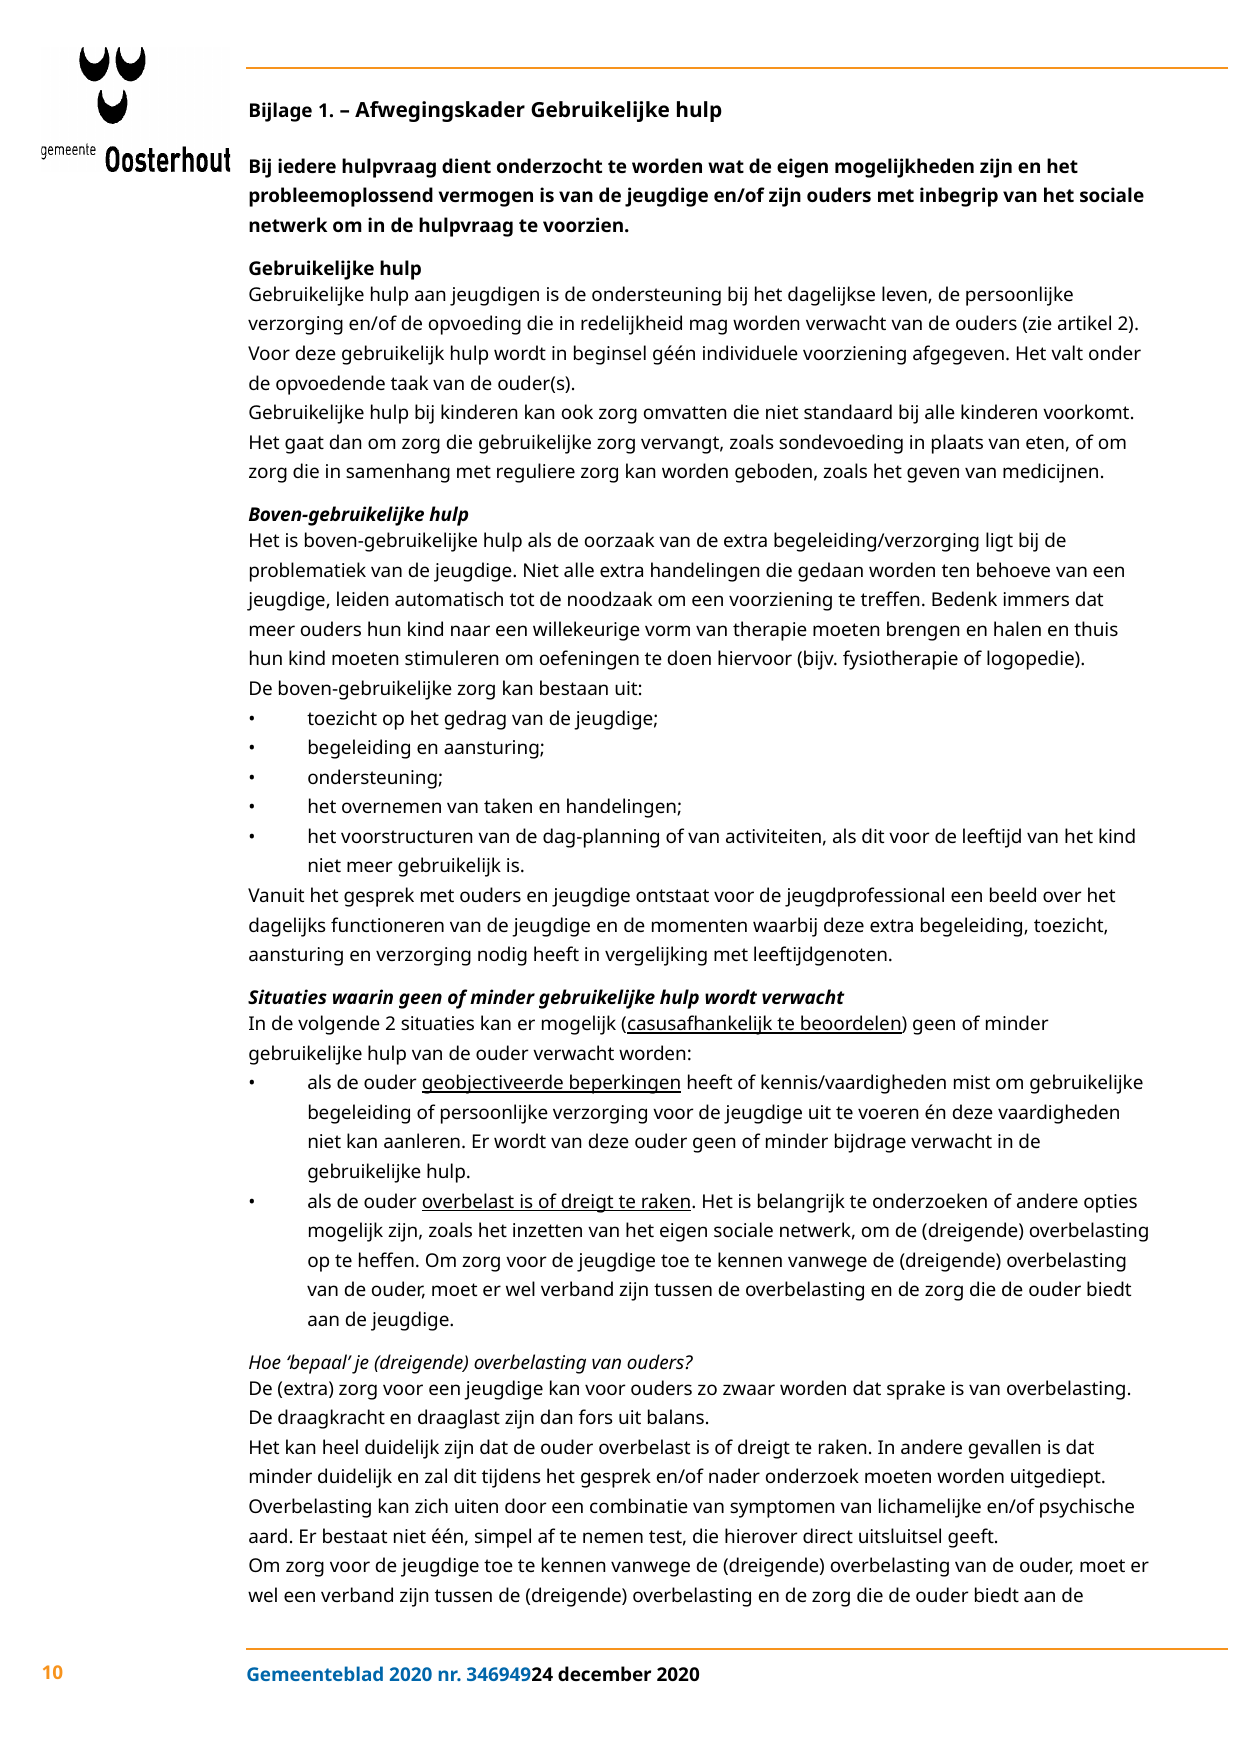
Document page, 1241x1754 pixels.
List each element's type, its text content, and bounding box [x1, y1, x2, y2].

text Gebruikelijke hulp aan jeugdigen is de ondersteuning bij het dagelijkse leven, de persoonlijke verzorging en/of de opvoeding die in redelijkheid mag worden verwacht van de ouders (zie artikel 2). [248, 281, 1152, 336]
text Bij iedere hulpvraag dient onderzocht te worden wat de eigen mogelijkheden zijn en het probleemoplossend vermogen is van de jeugdige en/of zijn ouders met inbegrip van het sociale netwerk om in de hulpvraag te voorzien. [248, 153, 1152, 238]
text De boven-gebruikelijke zorg kan bestaan uit: [248, 675, 1152, 701]
list begeleiding en aansturing; [248, 734, 1152, 760]
text De (extra) zorg voor een jeugdige kan voor ouders zo zwaar worden dat sprake is van overbelasting. De draagkracht en draaglast zijn dan fors uit balans. [248, 1375, 1152, 1430]
text Om zorg voor de jeugdige toe te kennen vanwege de (dreigende) overbelasting van de ouder, moet er wel een verband zijn tussen de (dreigende) overbelasting en de zorg die de ouder biedt aan de [248, 1552, 1152, 1608]
text Het kan heel duidelijk zijn dat de ouder overbelast is of dreigt te raken. In andere gevallen is dat minder duidelijk en zal dit tijdens het gesprek en/of nader onderzoek moeten worden uitgediept. Overbelasting kan zich uiten door een combinatie van symptomen van lichamelijke en/of psychische aard. Er bestaat niet één, simpel af te nemen test, die hierover direct uitsluitsel geeft. [248, 1434, 1152, 1549]
list ondersteuning; [248, 764, 1152, 790]
text In de volgende 2 situaties kan er mogelijk (casusafhankelijk te beoordelen) geen of minder gebruikelijke hulp van de ouder verwacht worden: [248, 1010, 1152, 1066]
list als de ouder geobjectiveerde beperkingen heeft of kennis/vaardigheden mist om gebruikelijke begeleiding of persoonlijke verzorging voor de jeugdige uit te voeren én deze vaardigheden niet kan aanleren. Er wordt van deze ouder geen of minder bijdrage verwacht in de gebruikelijke hulp. [248, 1069, 1152, 1184]
list het voorstructuren van de dag-planning of van activiteiten, als dit voor de leeftijd van het kind niet meer gebruikelijk is. [248, 823, 1152, 878]
text Gebruikelijke hulp bij kinderen kan ook zorg omvatten die niet standaard bij alle kinderen voorkomt. Het gaat dan om zorg die gebruikelijke zorg vervangt, zoals sondevoeding in plaats van eten, of om zorg die in samenhang met reguliere zorg kan worden geboden, zoals het geven van medicijnen. [248, 399, 1152, 484]
text Situaties waarin geen of minder gebruikelijke hulp wordt verwacht [248, 984, 1152, 1010]
text Vanuit het gesprek met ouders en jeugdige ontstaat voor de jeugdprofessional een beeld over het dagelijks functioneren van de jeugdige en de momenten waarbij deze extra begeleiding, toezicht, aansturing en verzorging nodig heeft in vergelijking met leeftijdgenoten. [248, 882, 1152, 967]
text Bijlage 1. – Afwegingskader Gebruikelijke hulp [248, 95, 1152, 123]
text Boven-gebruikelijke hulp [248, 502, 1152, 527]
list als de ouder overbelast is of dreigt te raken. Het is belangrijk te onderzoeken of andere opties mogelijk zijn, zoals het inzetten van het eigen sociale netwerk, om de (dreigende) overbelasting op te heffen. Om zorg voor de jeugdige toe te kennen vanwege de (dreigende) overbelasting van de ouder, moet er wel verband zijn tussen de overbelasting en de zorg die de ouder biedt aan de jeugdige. [248, 1188, 1152, 1332]
list het overnemen van taken en handelingen; [248, 793, 1152, 819]
text Gebruikelijke hulp [248, 255, 1152, 281]
list toezicht op het gedrag van de jeugdige; [248, 705, 1152, 731]
text Hoe ‘bepaal’ je (dreigende) overbelasting van ouders? [248, 1349, 1152, 1375]
text Het is boven-gebruikelijke hulp als de oorzaak van de extra begeleiding/verzorging ligt bij de problematiek van de jeugdige. Niet alle extra handelingen die gedaan worden ten behoeve van een jeugdige, leiden automatisch tot de noodzaak om een voorziening te treffen. Bedenk immers dat meer ouders hun kind naar een willekeurige vorm van therapie moeten brengen en halen en thuis hun kind moeten stimuleren om oefeningen te doen hiervoor (bijv. fysiotherapie of logopedie). [248, 527, 1152, 671]
text Voor deze gebruikelijk hulp wordt in beginsel géén individuele voorziening afgegeven. Het valt onder de opvoedende taak van de ouder(s). [248, 340, 1152, 395]
picture [41, 47, 231, 172]
